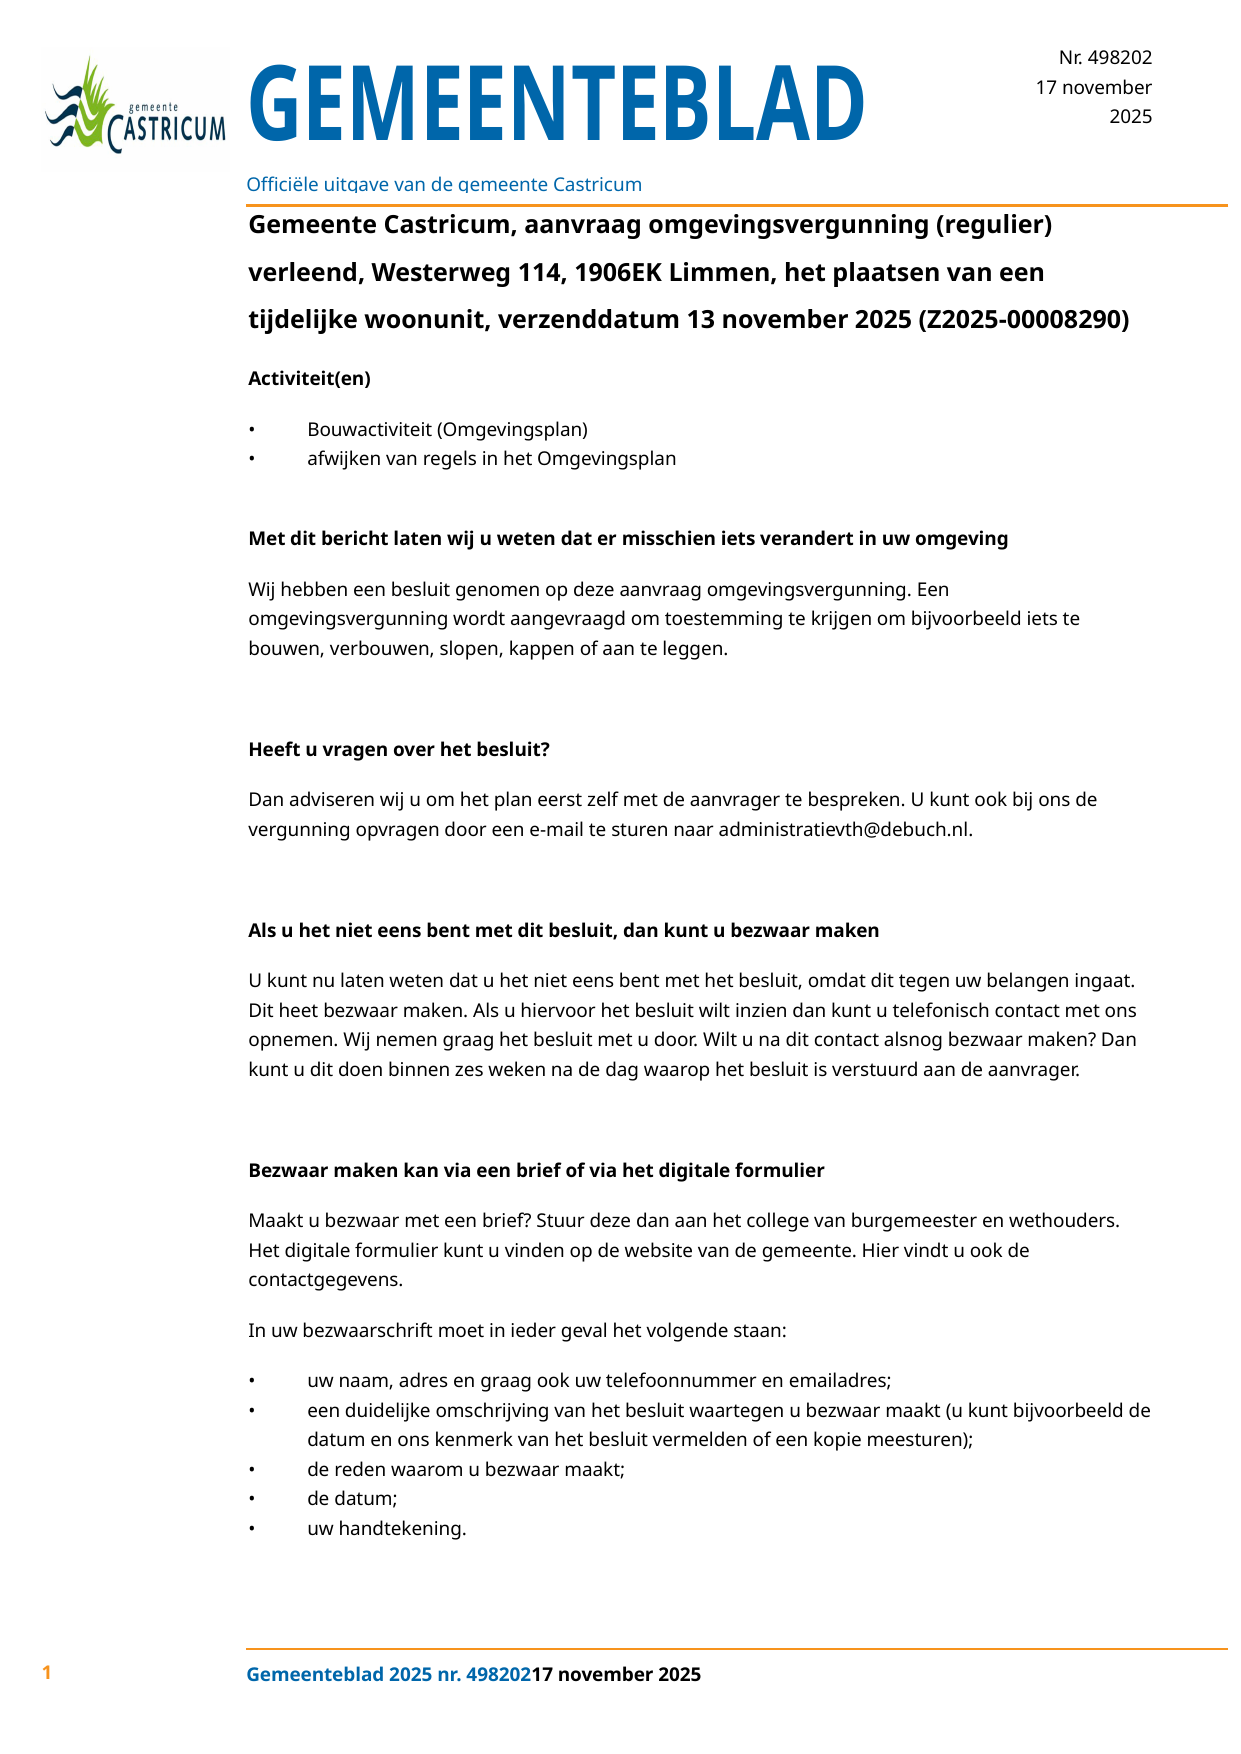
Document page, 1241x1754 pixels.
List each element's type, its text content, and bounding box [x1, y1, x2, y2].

text In uw bezwaarschrift moet in ieder geval het volgende staan: [248, 1317, 1152, 1342]
text Dan adviseren wij u om het plan eerst zelf met de aanvrager te bespreken. U kunt ook bij ons de vergunning opvragen door een e-mail te sturen naar administratievth@debuch.nl. [248, 786, 1152, 842]
list een duidelijke omschrijving van het besluit waartegen u bezwaar maakt (u kunt bijvoorbeeld de datum en ons kenmerk van het besluit vermelden of een kopie meesturen); [248, 1397, 1152, 1452]
picture [41, 47, 231, 172]
list de reden waarom u bezwaar maakt; [248, 1456, 1152, 1482]
text Bezwaar maken kan via een brief of via het digitale formulier [248, 1157, 1152, 1182]
text Als u het niet eens bent met dit besluit, dan kunt u bezwaar maken [248, 917, 1152, 942]
list uw handtekening. [248, 1515, 1152, 1541]
list de datum; [248, 1486, 1152, 1511]
list afwijken van regels in het Omgevingsplan [248, 446, 1152, 471]
list Bouwactiviteit (Omgevingsplan) [248, 416, 1152, 442]
list uw naam, adres en graag ook uw telefoonnummer en emailadres; [248, 1367, 1152, 1393]
text Wij hebben een besluit genomen op deze aanvraag omgevingsvergunning. Een omgevingsvergunning wordt aangevraagd om toestemming te krijgen om bijvoorbeeld iets te bouwen, verbouwen, slopen, kappen of aan te leggen. [248, 576, 1152, 661]
text Met dit bericht laten wij u weten dat er misschien iets verandert in uw omgeving [248, 526, 1152, 551]
text U kunt nu laten weten dat u het niet eens bent met het besluit, omdat dit tegen uw belangen ingaat. Dit heet bezwaar maken. Als u hiervoor het besluit wilt inzien dan kunt u telefonisch contact met ons opnemen. Wij nemen graag het besluit met u door. Wilt u na dit contact alsnog bezwaar maken? Dan kunt u dit doen binnen zes weken na de dag waarop het besluit is verstuurd aan de aanvrager. [248, 967, 1152, 1082]
text Activiteit(en) [248, 366, 1152, 391]
text Heeft u vragen over het besluit? [248, 736, 1152, 762]
text Maakt u bezwaar met een brief? Stuur deze dan aan het college van burgemeester en wethouders. Het digitale formulier kunt u vinden op de website van de gemeente. Hier vindt u ook de contactgegevens. [248, 1207, 1152, 1292]
text Gemeente Castricum, aanvraag omgevingsvergunning (regulier) verleend, Westerweg 114, 1906EK Limmen, het plaatsen van een tijdelijke woonunit, verzenddatum 13 november 2025 (Z2025-00008290) [248, 207, 1152, 336]
